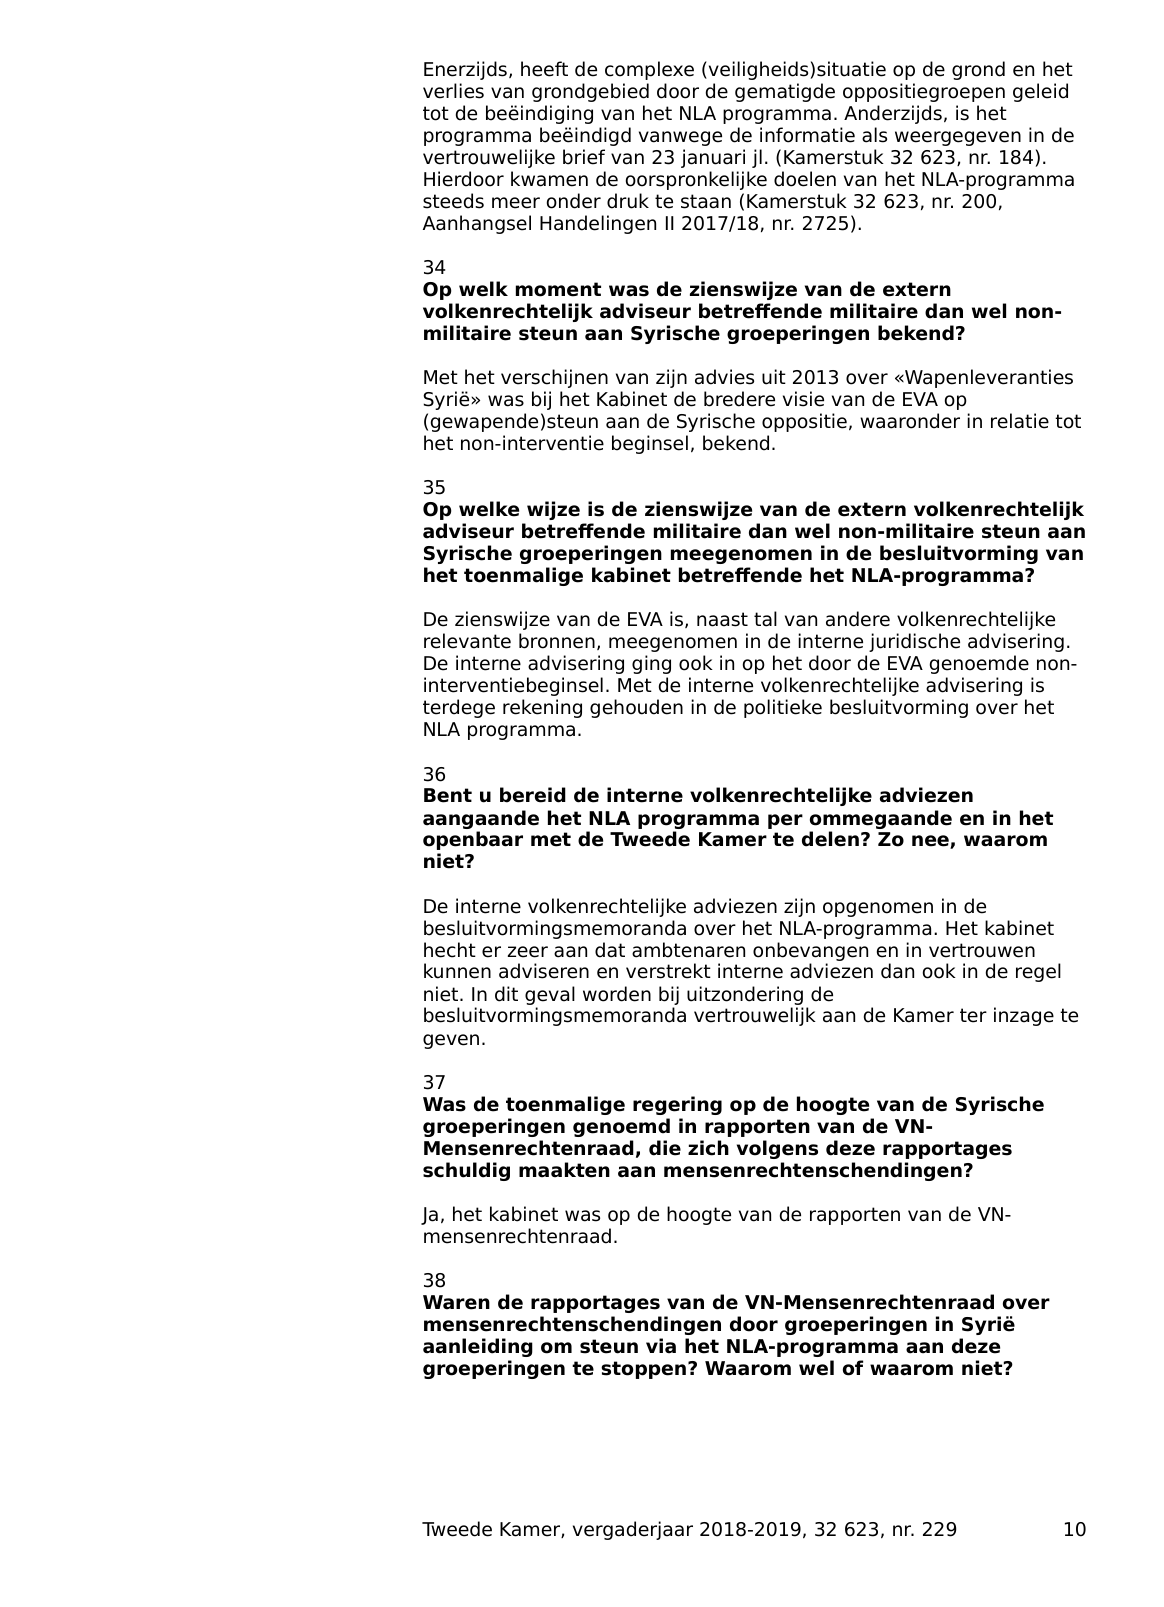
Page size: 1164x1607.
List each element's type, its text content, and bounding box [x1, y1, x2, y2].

text 36 [422, 763, 1087, 785]
text Was de toenmalige regering op de hoogte van de Syrische groeperingen genoemd in rapporten van de VN-Mensenrechtenraad, die zich volgens deze rapportages schuldig maakten aan mensenrechtenschendingen? [422, 1093, 1087, 1181]
text Met het verschijnen van zijn advies uit 2013 over «Wapenleveranties Syrië» was bij het Kabinet de bredere visie van de EVA op (gewapende)steun aan de Syrische oppositie, waaronder in relatie tot het non-interventie beginsel, bekend. [422, 367, 1087, 455]
text Waren de rapportages van de VN-Mensenrechtenraad over mensenrechtenschendingen door groeperingen in Syrië aanleiding om steun via het NLA-programma aan deze groeperingen te stoppen? Waarom wel of waarom niet? [422, 1292, 1087, 1380]
text Enerzijds, heeft de complexe (veiligheids)situatie op de grond en het verlies van grondgebied door de gematigde oppositiegroepen geleid tot de beëindiging van het NLA programma. Anderzijds, is het programma beëindigd vanwege de informatie als weergegeven in de vertrouwelijke brief van 23 januari jl. (Kamerstuk 32 623, nr. 184). Hierdoor kwamen de oorspronkelijke doelen van het NLA-programma steeds meer onder druk te staan (Kamerstuk 32 623, nr. 200, Aanhangsel Handelingen II 2017/18, nr. 2725). [422, 59, 1087, 235]
text Ja, het kabinet was op de hoogte van de rapporten van de VN-mensenrechtenraad. [422, 1204, 1087, 1248]
text 34 [422, 257, 1087, 279]
text 38 [422, 1270, 1087, 1292]
text Op welk moment was de zienswijze van de extern volkenrechtelijk adviseur betreffende militaire dan wel non-militaire steun aan Syrische groeperingen bekend? [422, 279, 1087, 345]
text Op welke wijze is de zienswijze van de extern volkenrechtelijk adviseur betreffende militaire dan wel non-militaire steun aan Syrische groeperingen meegenomen in de besluitvorming van het toenmalige kabinet betreffende het NLA-programma? [422, 499, 1087, 587]
text 37 [422, 1072, 1087, 1093]
text 35 [422, 477, 1087, 499]
text Bent u bereid de interne volkenrechtelijke adviezen aangaande het NLA programma per ommegaande en in het openbaar met de Tweede Kamer te delen? Zo nee, waarom niet? [422, 785, 1087, 873]
text De zienswijze van de EVA is, naast tal van andere volkenrechtelijke relevante bronnen, meegenomen in de interne juridische advisering. De interne advisering ging ook in op het door de EVA genoemde non-interventiebeginsel. Met de interne volkenrechtelijke advisering is terdege rekening gehouden in de politieke besluitvorming over het NLA programma. [422, 609, 1087, 741]
text De interne volkenrechtelijke adviezen zijn opgenomen in de besluitvormingsmemoranda over het NLA-programma. Het kabinet hecht er zeer aan dat ambtenaren onbevangen en in vertrouwen kunnen adviseren en verstrekt interne adviezen dan ook in de regel niet. In dit geval worden bij uitzondering de besluitvormingsmemoranda vertrouwelijk aan de Kamer ter inzage te geven. [422, 896, 1087, 1049]
